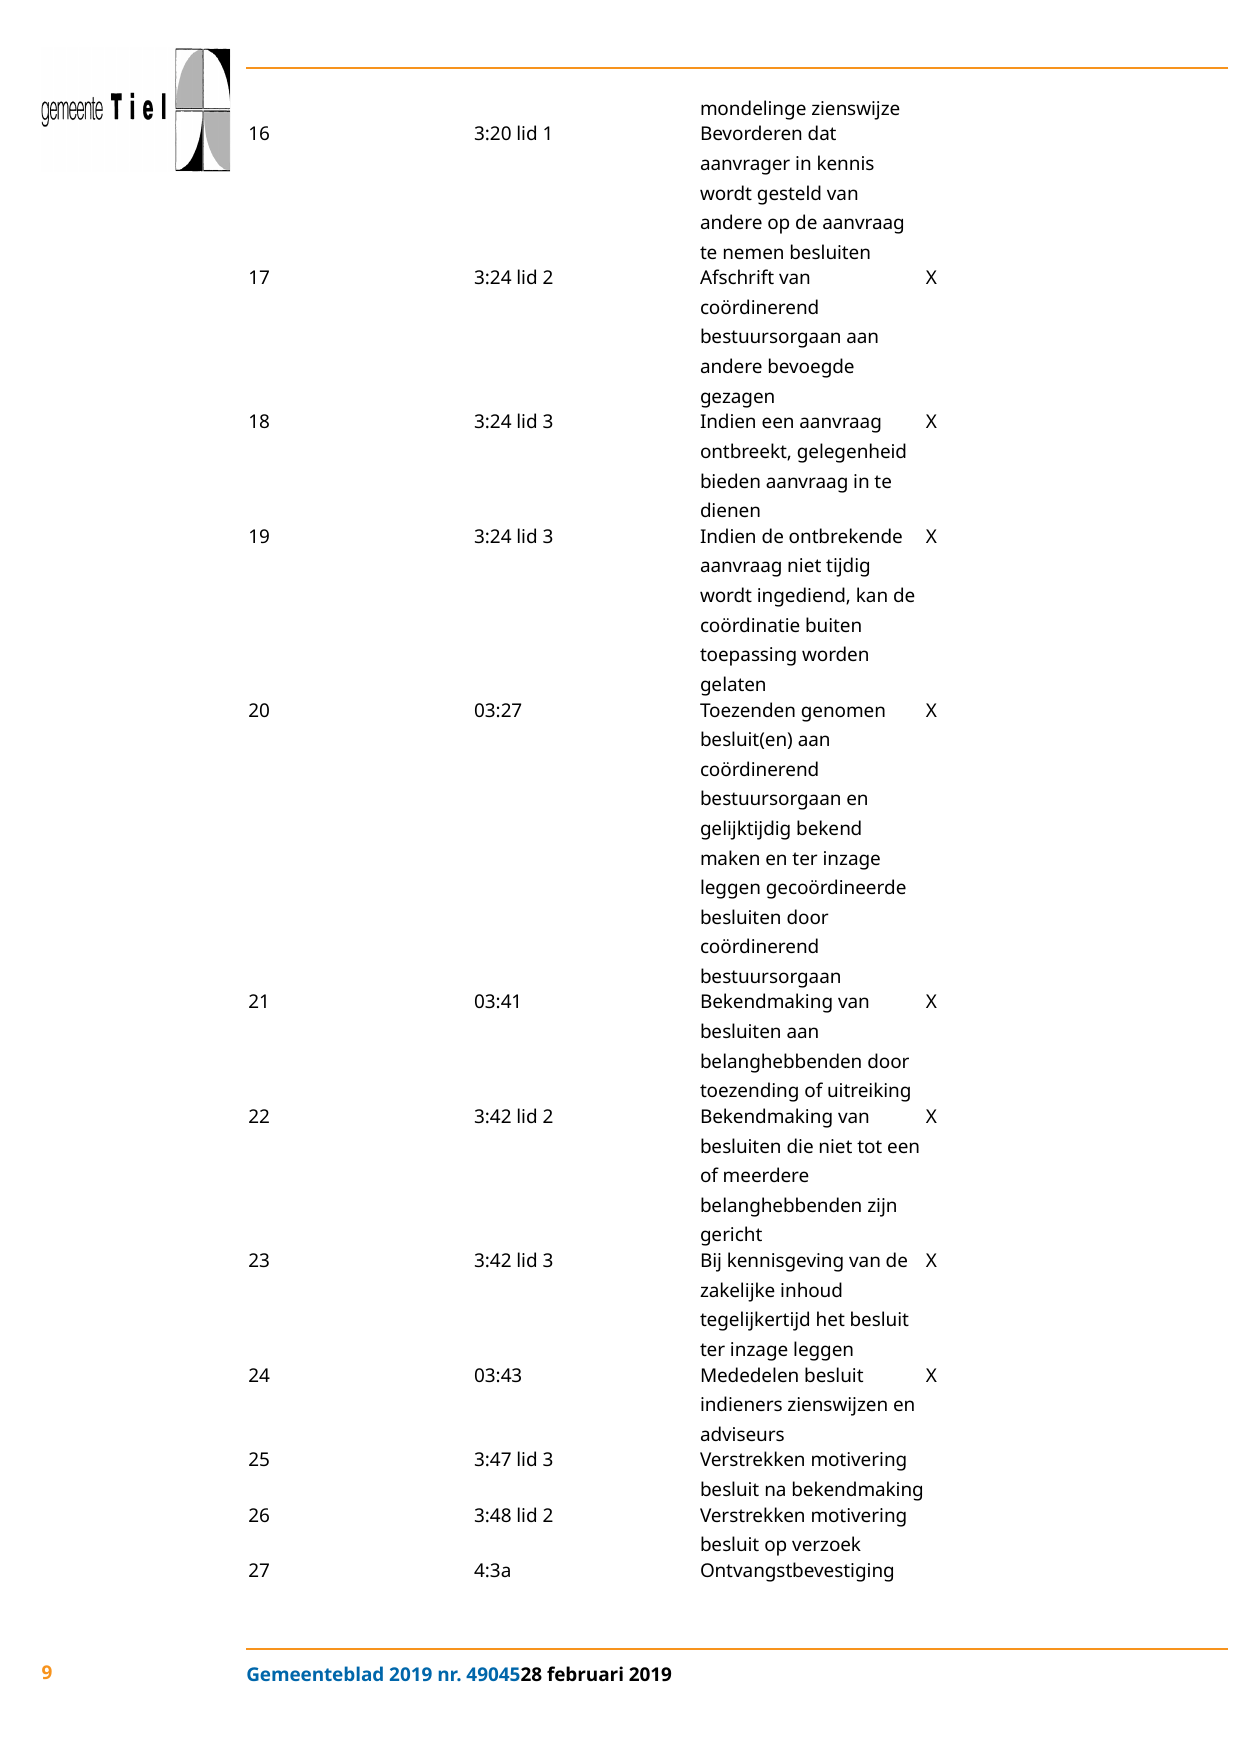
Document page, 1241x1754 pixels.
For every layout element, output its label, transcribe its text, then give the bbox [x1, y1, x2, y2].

table_cell 3:42 lid 3 [474, 1247, 700, 1362]
table_cell 03:43 [474, 1362, 700, 1447]
table_cell 3:42 lid 2 [474, 1103, 700, 1247]
table_cell Mededelen besluit indieners zienswijzen en adviseurs [700, 1362, 926, 1447]
table_cell [248, 95, 474, 121]
table_cell Verstrekken motivering besluit na bekendmaking [700, 1447, 926, 1502]
table_cell 3:24 lid 3 [474, 409, 700, 523]
table_cell [926, 95, 1152, 121]
table_cell 3:24 lid 3 [474, 523, 700, 697]
table_cell X [926, 523, 1152, 697]
table_cell X [926, 265, 1152, 409]
table_cell 3:47 lid 3 [474, 1447, 700, 1502]
table_cell Bij kennisgeving van de zakelijke inhoud tegelijkertijd het besluit ter inzage leggen [700, 1247, 926, 1362]
table_cell Ontvangstbevestiging [700, 1557, 926, 1583]
table_cell 16 [248, 121, 474, 264]
table_cell X [926, 1247, 1152, 1362]
table_cell [474, 95, 700, 121]
table_cell 22 [248, 1103, 474, 1247]
table_cell 03:27 [474, 697, 700, 989]
table_cell X [926, 989, 1152, 1103]
table_cell Indien een aanvraag ontbreekt, gelegenheid bieden aanvraag in te dienen [700, 409, 926, 523]
table_cell 23 [248, 1247, 474, 1362]
table_cell [926, 1502, 1152, 1557]
table_cell Afschrift van coördinerend bestuursorgaan aan andere bevoegde gezagen [700, 265, 926, 409]
table_cell X [926, 1103, 1152, 1247]
table_cell 18 [248, 409, 474, 523]
table_cell X [926, 697, 1152, 989]
table_cell [926, 1447, 1152, 1502]
table_cell 3:20 lid 1 [474, 121, 700, 264]
table_cell 25 [248, 1447, 474, 1502]
table_cell 19 [248, 523, 474, 697]
picture [41, 47, 231, 172]
table_cell Toezenden genomen besluit(en) aan coördinerend bestuursorgaan en gelijktijdig bekend maken en ter inzage leggen gecoördineerde besluiten door coördinerend bestuursorgaan [700, 697, 926, 989]
table_cell Indien de ontbrekende aanvraag niet tijdig wordt ingediend, kan de coördinatie buiten toepassing worden gelaten [700, 523, 926, 697]
table_cell 3:48 lid 2 [474, 1502, 700, 1557]
table_cell Bekendmaking van besluiten die niet tot een of meerdere belanghebbenden zijn gericht [700, 1103, 926, 1247]
table_cell 20 [248, 697, 474, 989]
table_cell 17 [248, 265, 474, 409]
table_cell 3:24 lid 2 [474, 265, 700, 409]
table_cell 4:3a [474, 1557, 700, 1583]
table_cell Verstrekken motivering besluit op verzoek [700, 1502, 926, 1557]
table_cell X [926, 1362, 1152, 1447]
table_cell 21 [248, 989, 474, 1103]
table_cell [926, 1557, 1152, 1583]
table_cell 26 [248, 1502, 474, 1557]
table_cell Bekendmaking van besluiten aan belanghebbenden door toezending of uitreiking [700, 989, 926, 1103]
table_cell X [926, 409, 1152, 523]
table_cell 03:41 [474, 989, 700, 1103]
table_cell [926, 121, 1152, 264]
table_cell mondelinge zienswijze [700, 95, 926, 121]
table_cell 27 [248, 1557, 474, 1583]
table_cell Bevorderen dat aanvrager in kennis wordt gesteld van andere op de aanvraag te nemen besluiten [700, 121, 926, 264]
table_cell 24 [248, 1362, 474, 1447]
